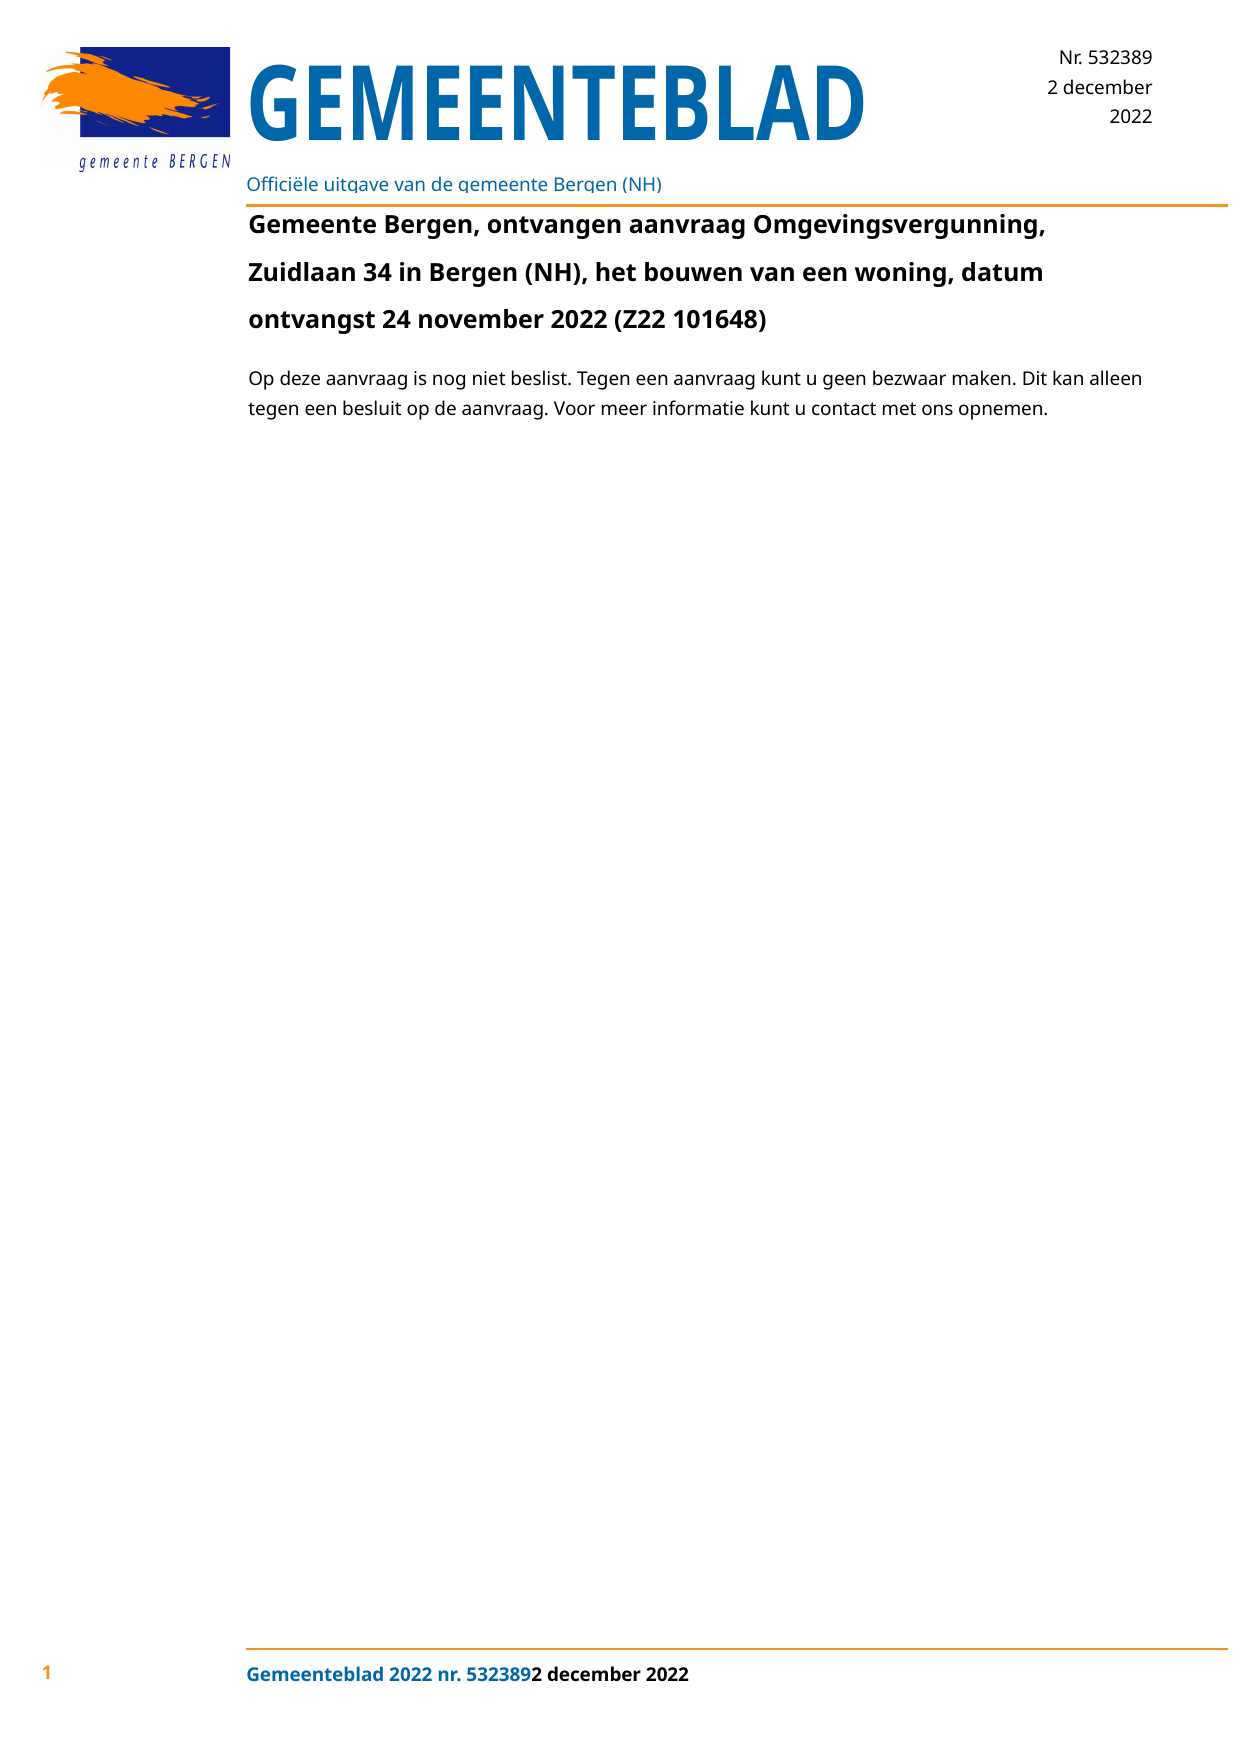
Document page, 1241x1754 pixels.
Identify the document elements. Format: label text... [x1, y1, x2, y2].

text Gemeente Bergen, ontvangen aanvraag Omgevingsvergunning, Zuidlaan 34 in Bergen (NH), het bouwen van een woning, datum ontvangst 24 november 2022 (Z22 101648) [248, 207, 1152, 336]
picture [41, 47, 231, 172]
text Op deze aanvraag is nog niet beslist. Tegen een aanvraag kunt u geen bezwaar maken. Dit kan alleen tegen een besluit op de aanvraag. Voor meer informatie kunt u contact met ons opnemen. [248, 366, 1152, 421]
